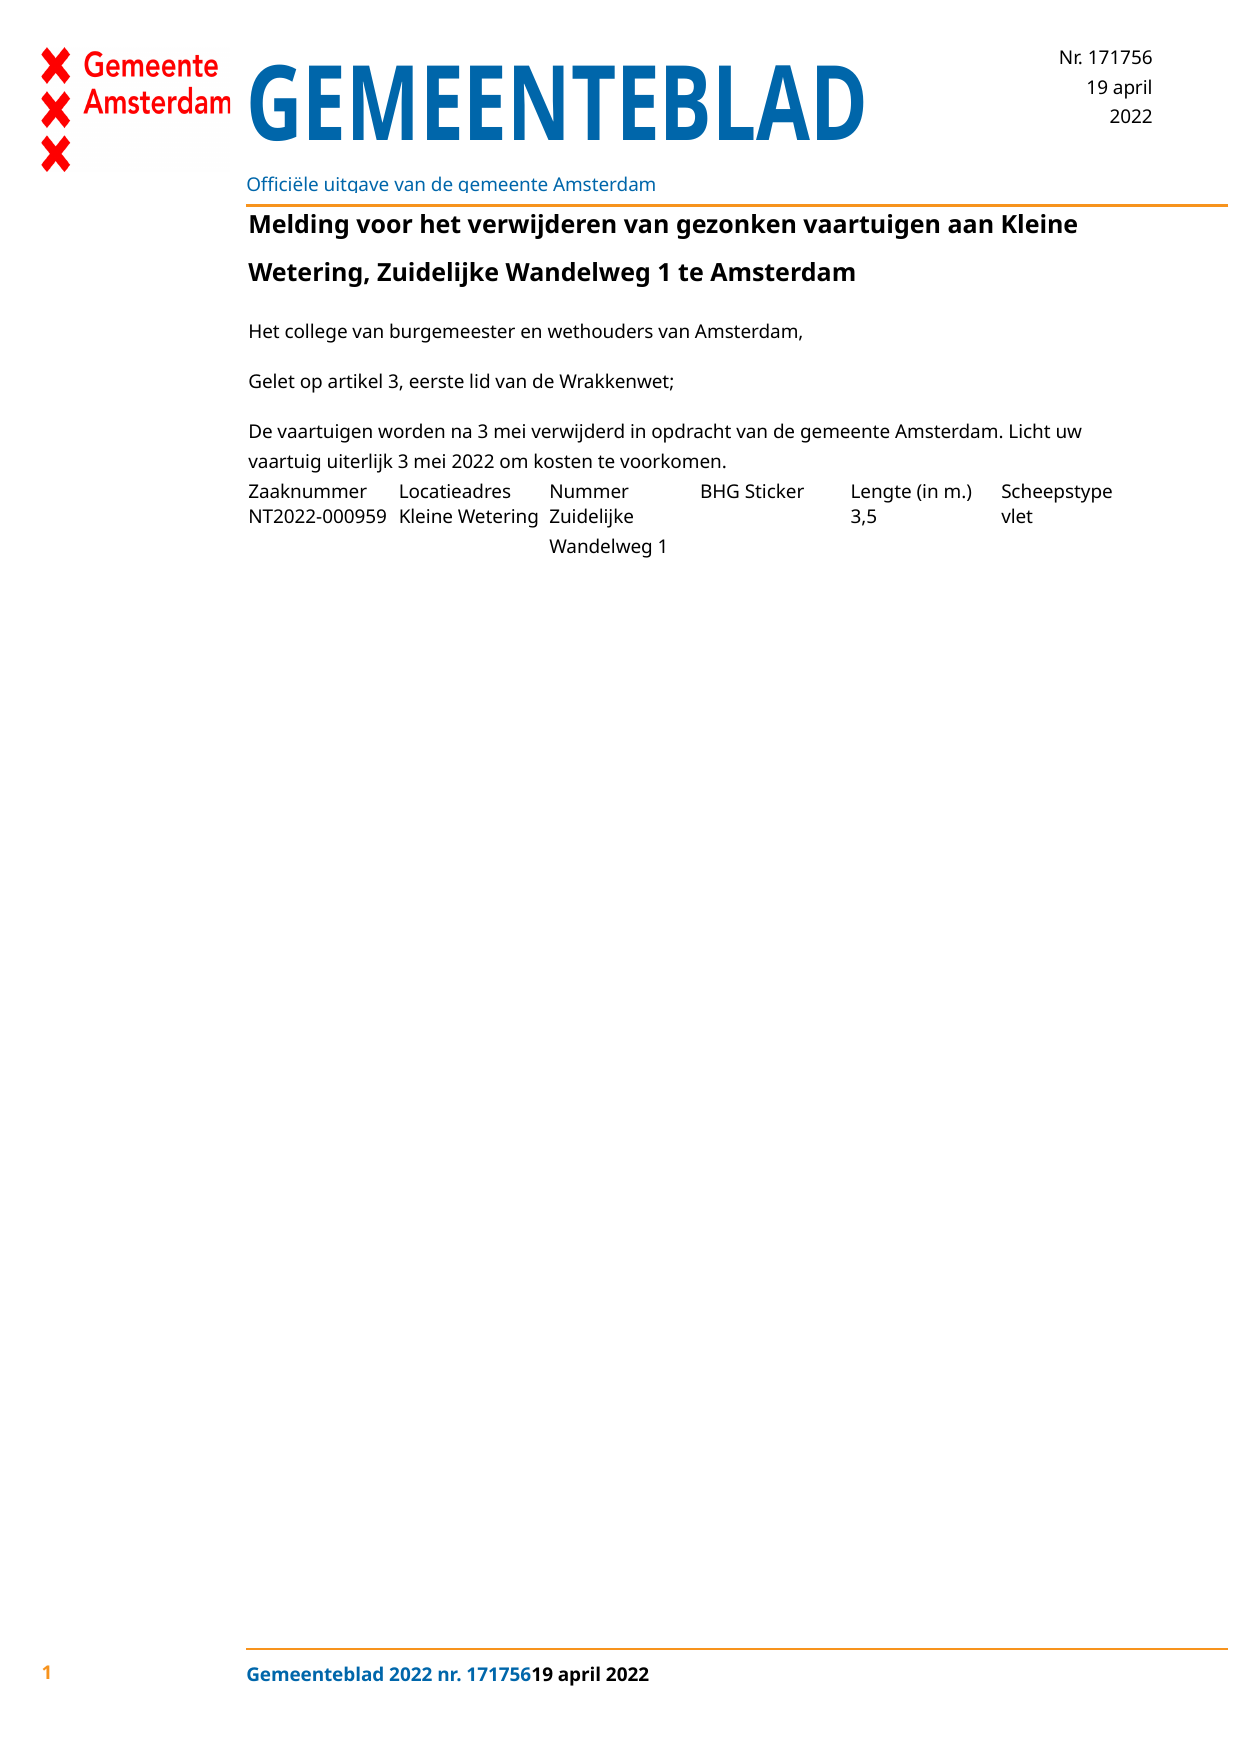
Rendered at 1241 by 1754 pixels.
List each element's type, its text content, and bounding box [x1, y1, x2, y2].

table_header BHG Sticker [700, 478, 850, 504]
table_header Locatieadres [399, 478, 549, 504]
table_cell Zuidelijke Wandelweg 1 [549, 504, 700, 559]
table_cell Kleine Wetering [399, 504, 549, 559]
table_cell 3,5 [850, 504, 1001, 559]
table_header Scheepstype [1001, 478, 1152, 504]
text Melding voor het verwijderen van gezonken vaartuigen aan Kleine Wetering, Zuidelijke Wandelweg 1 te Amsterdam [248, 207, 1152, 288]
table_cell vlet [1001, 504, 1152, 559]
table_header Nummer [549, 478, 700, 504]
text Het college van burgemeester en wethouders van Amsterdam, [248, 318, 1152, 344]
picture [41, 47, 231, 172]
text De vaartuigen worden na 3 mei verwijderd in opdracht van de gemeente Amsterdam. Licht uw vaartuig uiterlijk 3 mei 2022 om kosten te voorkomen. [248, 419, 1152, 474]
table_header Lengte (in m.) [850, 478, 1001, 504]
text Gelet op artikel 3, eerste lid van de Wrakkenwet; [248, 368, 1152, 394]
table_header Zaaknummer [248, 478, 398, 504]
table_cell NT2022-000959 [248, 504, 398, 559]
table_cell [700, 504, 850, 559]
